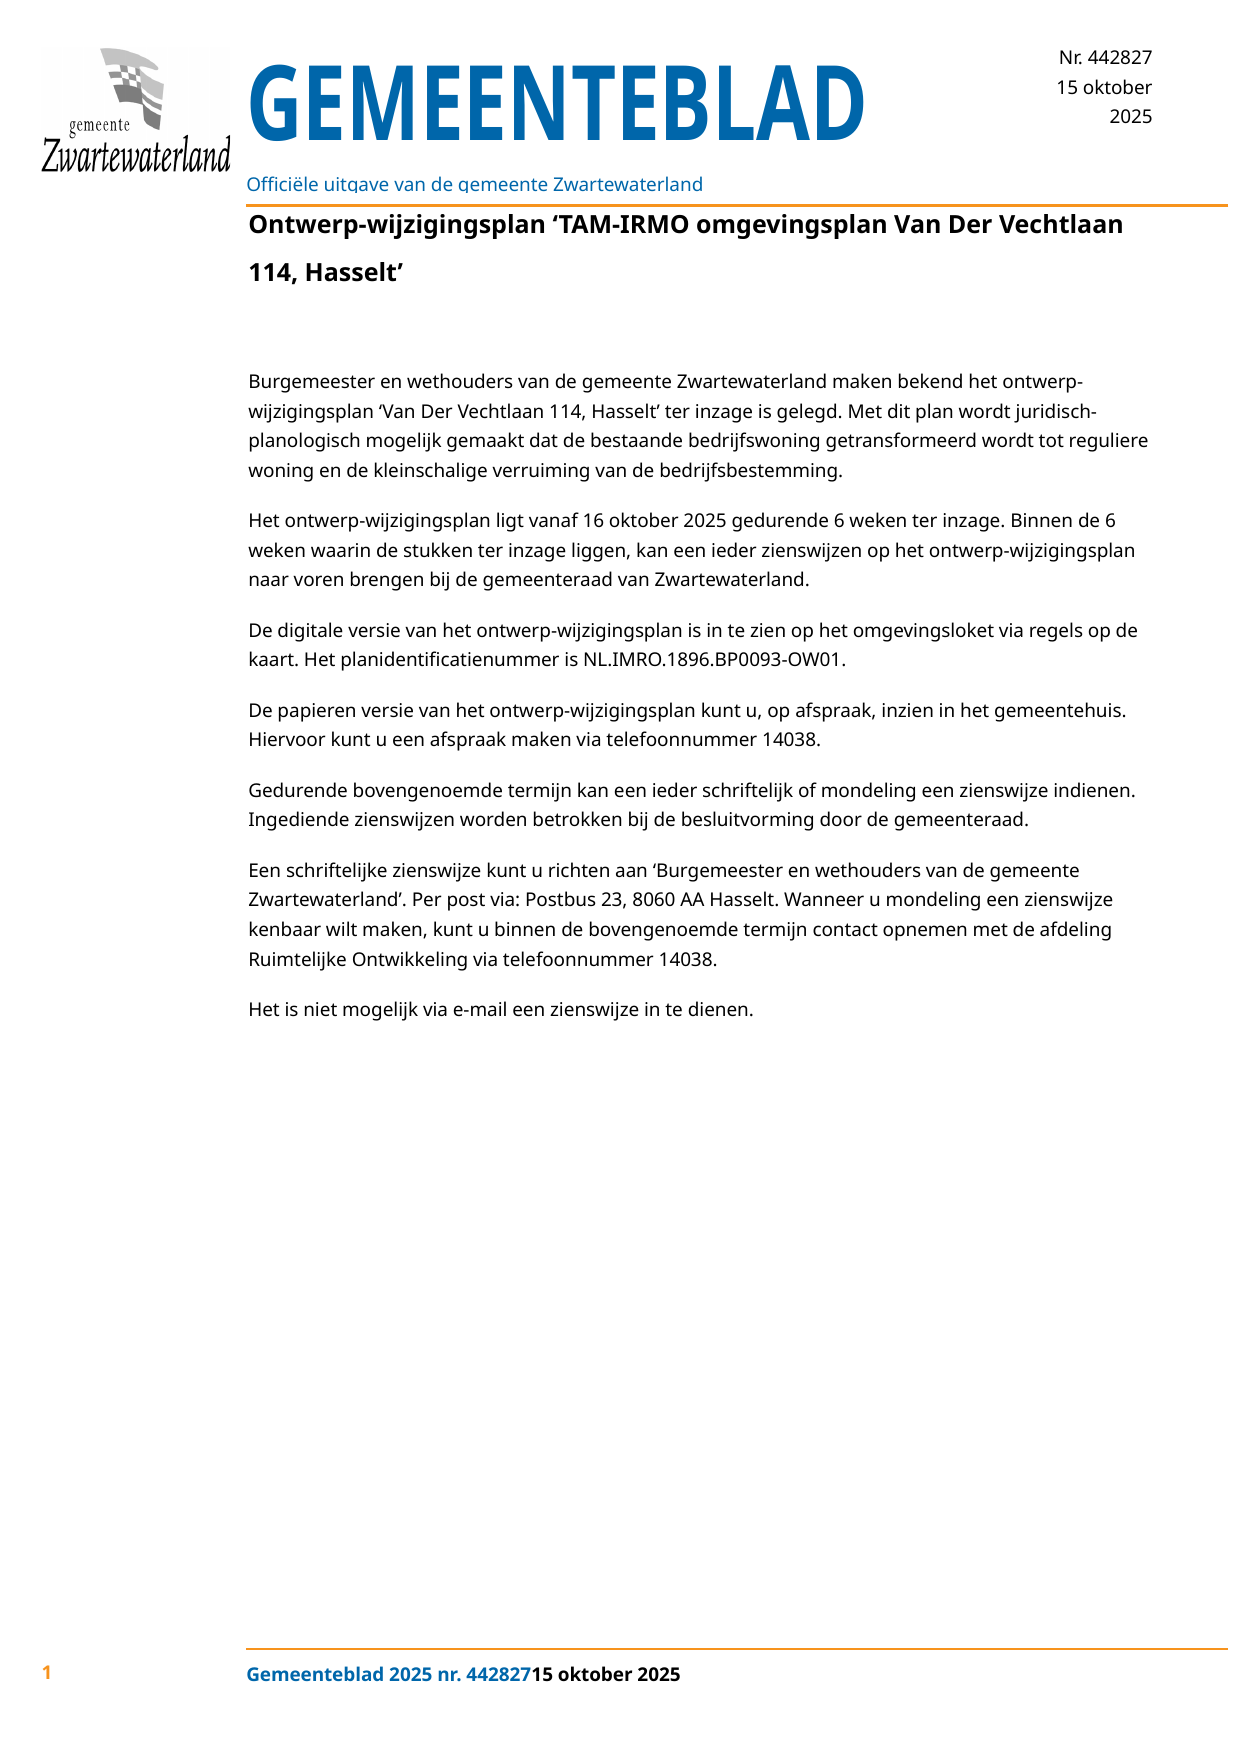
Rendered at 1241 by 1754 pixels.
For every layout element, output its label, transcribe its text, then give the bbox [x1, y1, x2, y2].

picture [41, 47, 231, 172]
text Een schriftelijke zienswijze kunt u richten aan ‘Burgemeester en wethouders van de gemeente Zwartewaterland’. Per post via: Postbus 23, 8060 AA Hasselt. Wanneer u mondeling een zienswijze kenbaar wilt maken, kunt u binnen de bovengenoemde termijn contact opnemen met de afdeling Ruimtelijke Ontwikkeling via telefoonnummer 14038. [248, 857, 1152, 972]
text Het ontwerp-wijzigingsplan ligt vanaf 16 oktober 2025 gedurende 6 weken ter inzage. Binnen de 6 weken waarin de stukken ter inzage liggen, kan een ieder zienswijzen op het ontwerp-wijzigingsplan naar voren brengen bij de gemeenteraad van Zwartewaterland. [248, 507, 1152, 592]
text Het is niet mogelijk via e-mail een zienswijze in te dienen. [248, 996, 1152, 1022]
text Ontwerp-wijzigingsplan ‘TAM-IRMO omgevingsplan Van Der Vechtlaan 114, Hasselt’ [248, 207, 1152, 288]
text Gedurende bovengenoemde termijn kan een ieder schriftelijk of mondeling een zienswijze indienen. Ingediende zienswijzen worden betrokken bij de besluitvorming door de gemeenteraad. [248, 777, 1152, 832]
text De papieren versie van het ontwerp-wijzigingsplan kunt u, op afspraak, inzien in het gemeentehuis. Hiervoor kunt u een afspraak maken via telefoonnummer 14038. [248, 697, 1152, 752]
text De digitale versie van het ontwerp-wijzigingsplan is in te zien op het omgevingsloket via regels op de kaart. Het planidentificatienummer is NL.IMRO.1896.BP0093-OW01. [248, 617, 1152, 672]
text Burgemeester en wethouders van de gemeente Zwartewaterland maken bekend het ontwerp-wijzigingsplan ‘Van Der Vechtlaan 114, Hasselt’ ter inzage is gelegd. Met dit plan wordt juridisch-planologisch mogelijk gemaakt dat de bestaande bedrijfswoning getransformeerd wordt tot reguliere woning en de kleinschalige verruiming van de bedrijfsbestemming. [248, 368, 1152, 483]
